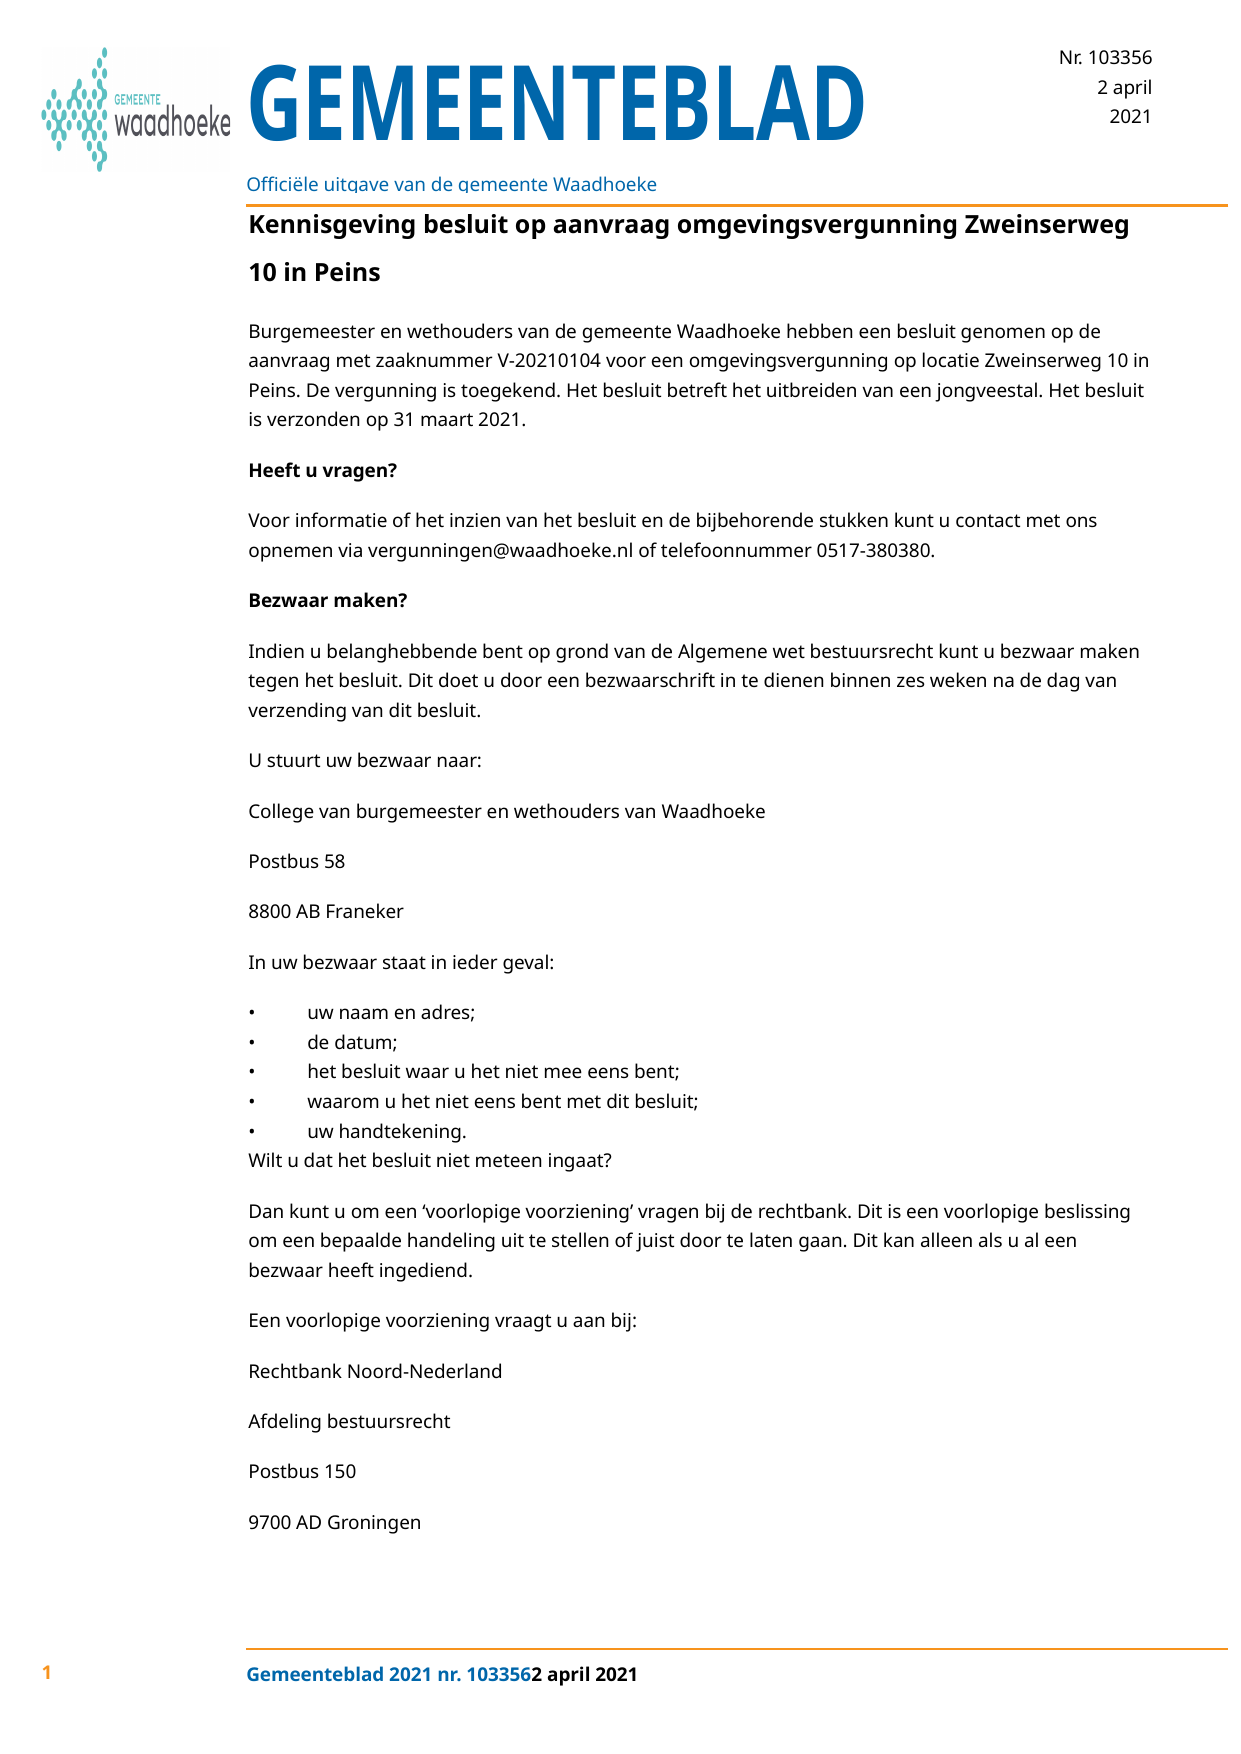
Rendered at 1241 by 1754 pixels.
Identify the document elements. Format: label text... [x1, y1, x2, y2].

text Bezwaar maken? [248, 587, 1152, 613]
text College van burgemeester en wethouders van Waadhoeke [248, 798, 1152, 824]
text Voor informatie of het inzien van het besluit en de bijbehorende stukken kunt u contact met ons opnemen via vergunningen@waadhoeke.nl of telefoonnummer 0517-380380. [248, 507, 1152, 563]
text In uw bezwaar staat in ieder geval: [248, 949, 1152, 975]
text 9700 AD Groningen [248, 1509, 1152, 1535]
text 8800 AB Franeker [248, 899, 1152, 924]
text Dan kunt u om een ‘voorlopige voorziening’ vragen bij de rechtbank. Dit is een voorlopige beslissing om een bepaalde handeling uit te stellen of juist door te laten gaan. Dit kan alleen als u al een bezwaar heeft ingediend. [248, 1198, 1152, 1283]
text Kennisgeving besluit op aanvraag omgevingsvergunning Zweinserweg 10 in Peins [248, 207, 1152, 288]
text Afdeling bestuursrecht [248, 1408, 1152, 1434]
list het besluit waar u het niet mee eens bent; [248, 1059, 1152, 1084]
picture [41, 47, 231, 172]
text Heeft u vragen? [248, 457, 1152, 483]
list uw handtekening. [248, 1118, 1152, 1144]
text Wilt u dat het besluit niet meteen ingaat? [248, 1147, 1152, 1173]
list uw naam en adres; [248, 999, 1152, 1025]
text Indien u belanghebbende bent op grond van de Algemene wet bestuursrecht kunt u bezwaar maken tegen het besluit. Dit doet u door een bezwaarschrift in te dienen binnen zes weken na de dag van verzending van dit besluit. [248, 638, 1152, 723]
text Een voorlopige voorziening vraagt u aan bij: [248, 1307, 1152, 1333]
text Postbus 150 [248, 1459, 1152, 1484]
text U stuurt uw bezwaar naar: [248, 747, 1152, 773]
list de datum; [248, 1029, 1152, 1055]
text Rechtbank Noord-Nederland [248, 1358, 1152, 1384]
text Burgemeester en wethouders van de gemeente Waadhoeke hebben een besluit genomen op de aanvraag met zaaknummer V-20210104 voor een omgevingsvergunning op locatie Zweinserweg 10 in Peins. De vergunning is toegekend. Het besluit betreft het uitbreiden van een jongveestal. Het besluit is verzonden op 31 maart 2021. [248, 318, 1152, 432]
text Postbus 58 [248, 848, 1152, 874]
list waarom u het niet eens bent met dit besluit; [248, 1088, 1152, 1114]
